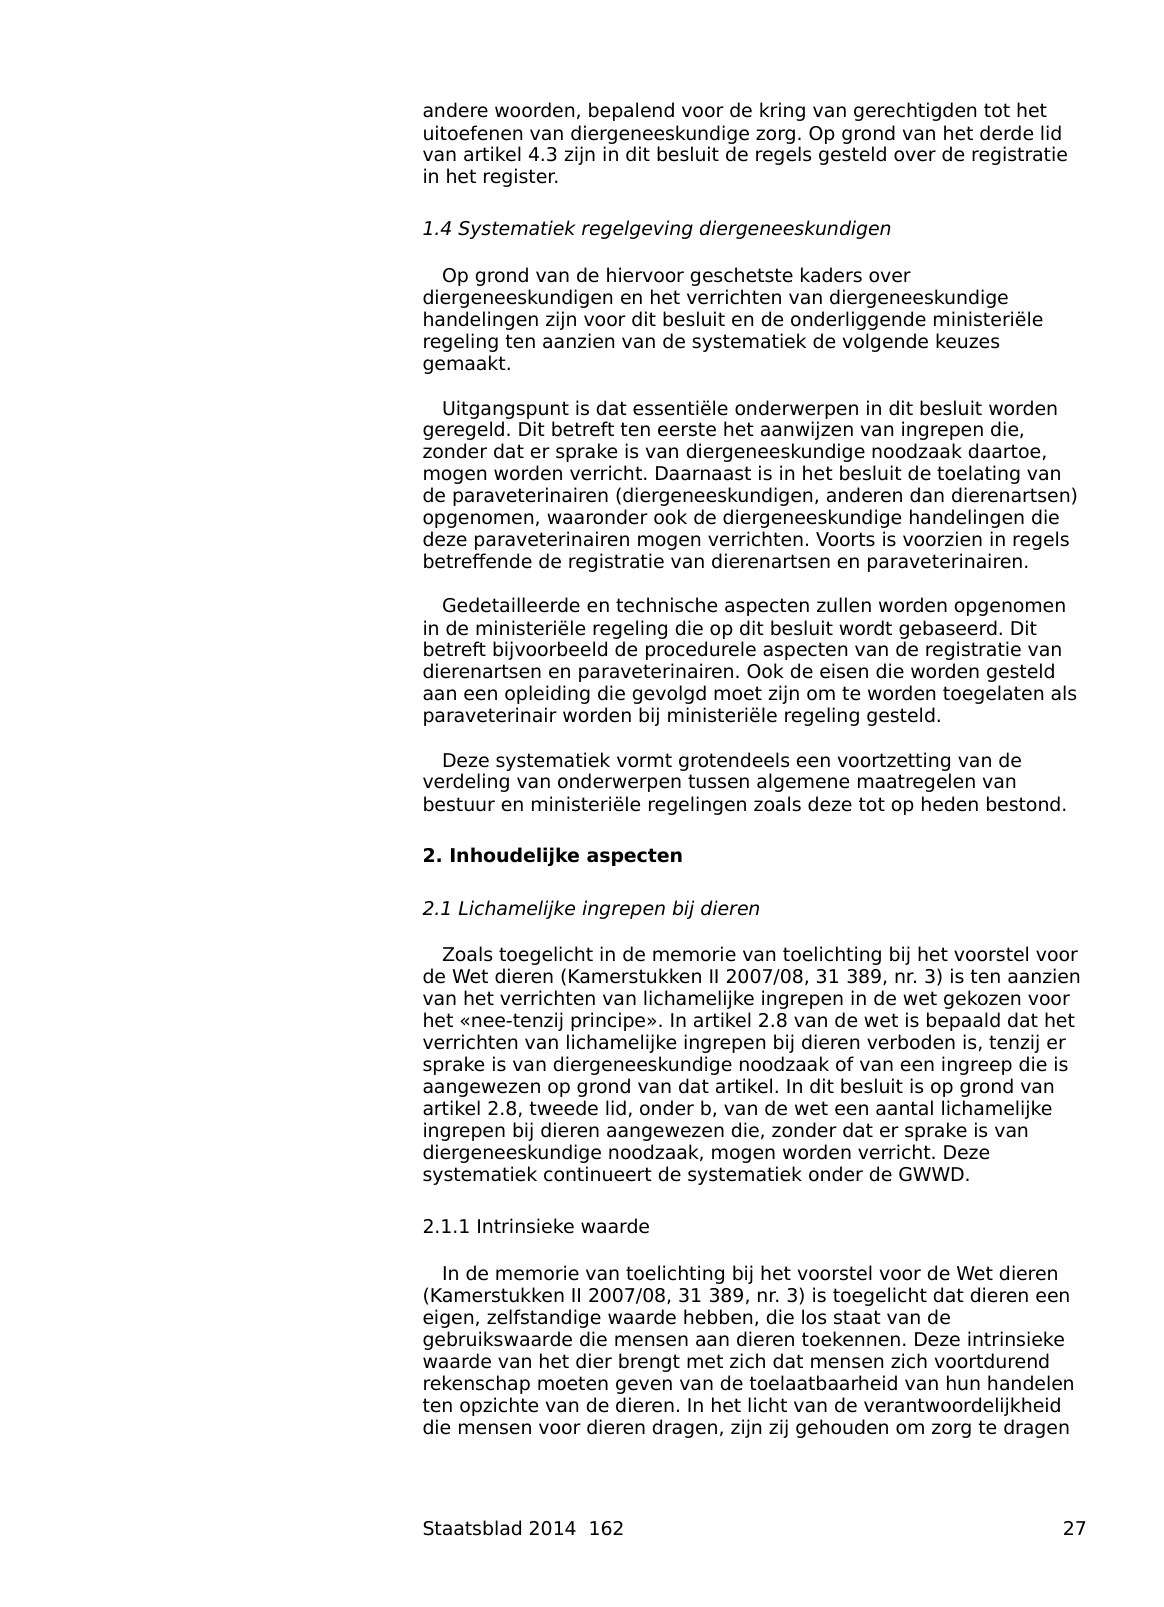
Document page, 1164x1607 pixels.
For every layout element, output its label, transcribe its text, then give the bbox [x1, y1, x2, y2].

subtitle 2.1.1 Intrinsieke waarde [422, 1216, 1087, 1238]
text Zoals toegelicht in de memorie van toelichting bij het voorstel voor de Wet dieren (Kamerstukken II 2007/08, 31 389, nr. 3) is ten aanzien van het verrichten van lichamelijke ingrepen in de wet gekozen voor het «nee-tenzij principe». In artikel 2.8 van de wet is bepaald dat het verrichten van lichamelijke ingrepen bij dieren verboden is, tenzij er sprake is van diergeneeskundige noodzaak of van een ingreep die is aangewezen op grond van dat artikel. In dit besluit is op grond van artikel 2.8, tweede lid, onder b, van de wet een aantal lichamelijke ingrepen bij dieren aangewezen die, zonder dat er sprake is van diergeneeskundige noodzaak, mogen worden verricht. Deze systematiek continueert de systematiek onder de GWWD. [422, 944, 1087, 1186]
text Gedetailleerde en technische aspecten zullen worden opgenomen in de ministeriële regeling die op dit besluit wordt gebaseerd. Dit betreft bijvoorbeeld de procedurele aspecten van de registratie van dierenartsen en paraveterinairen. Ook de eisen die worden gesteld aan een opleiding die gevolgd moet zijn om te worden toegelaten als paraveterinair worden bij ministeriële regeling gesteld. [422, 595, 1087, 727]
text In de memorie van toelichting bij het voorstel voor de Wet dieren (Kamerstukken II 2007/08, 31 389, nr. 3) is toegelicht dat dieren een eigen, zelfstandige waarde hebben, die los staat van de gebruikswaarde die mensen aan dieren toekennen. Deze intrinsieke waarde van het dier brengt met zich dat mensen zich voortdurend rekenschap moeten geven van de toelaatbaarheid van hun handelen ten opzichte van de dieren. In het licht van de verantwoordelijkheid die mensen voor dieren dragen, zijn zij gehouden om zorg te dragen [422, 1263, 1087, 1439]
text Deze systematiek vormt grotendeels een voortzetting van de verdeling van onderwerpen tussen algemene maatregelen van bestuur en ministeriële regelingen zoals deze tot op heden bestond. [422, 749, 1087, 815]
text Op grond van de hiervoor geschetste kaders over diergeneeskundigen en het verrichten van diergeneeskundige handelingen zijn voor dit besluit en de onderliggende ministeriële regeling ten aanzien van de systematiek de volgende keuzes gemaakt. [422, 265, 1087, 375]
text Uitgangspunt is dat essentiële onderwerpen in dit besluit worden geregeld. Dit betreft ten eerste het aanwijzen van ingrepen die, zonder dat er sprake is van diergeneeskundige noodzaak daartoe, mogen worden verricht. Daarnaast is in het besluit de toelating van de paraveterinairen (diergeneeskundigen, anderen dan dierenartsen) opgenomen, waaronder ook de diergeneeskundige handelingen die deze paraveterinairen mogen verrichten. Voorts is voorzien in regels betreffende de registratie van dierenartsen en paraveterinairen. [422, 397, 1087, 573]
text andere woorden, bepalend voor de kring van gerechtigden tot het uitoefenen van diergeneeskundige zorg. Op grond van het derde lid van artikel 4.3 zijn in dit besluit de regels gesteld over de registratie in het register. [422, 100, 1087, 188]
subtitle 2.1 Lichamelijke ingrepen bij dieren [422, 897, 1087, 919]
subtitle 1.4 Systematiek regelgeving diergeneeskundigen [422, 218, 1087, 240]
subtitle 2. Inhoudelijke aspecten [422, 845, 1087, 867]
